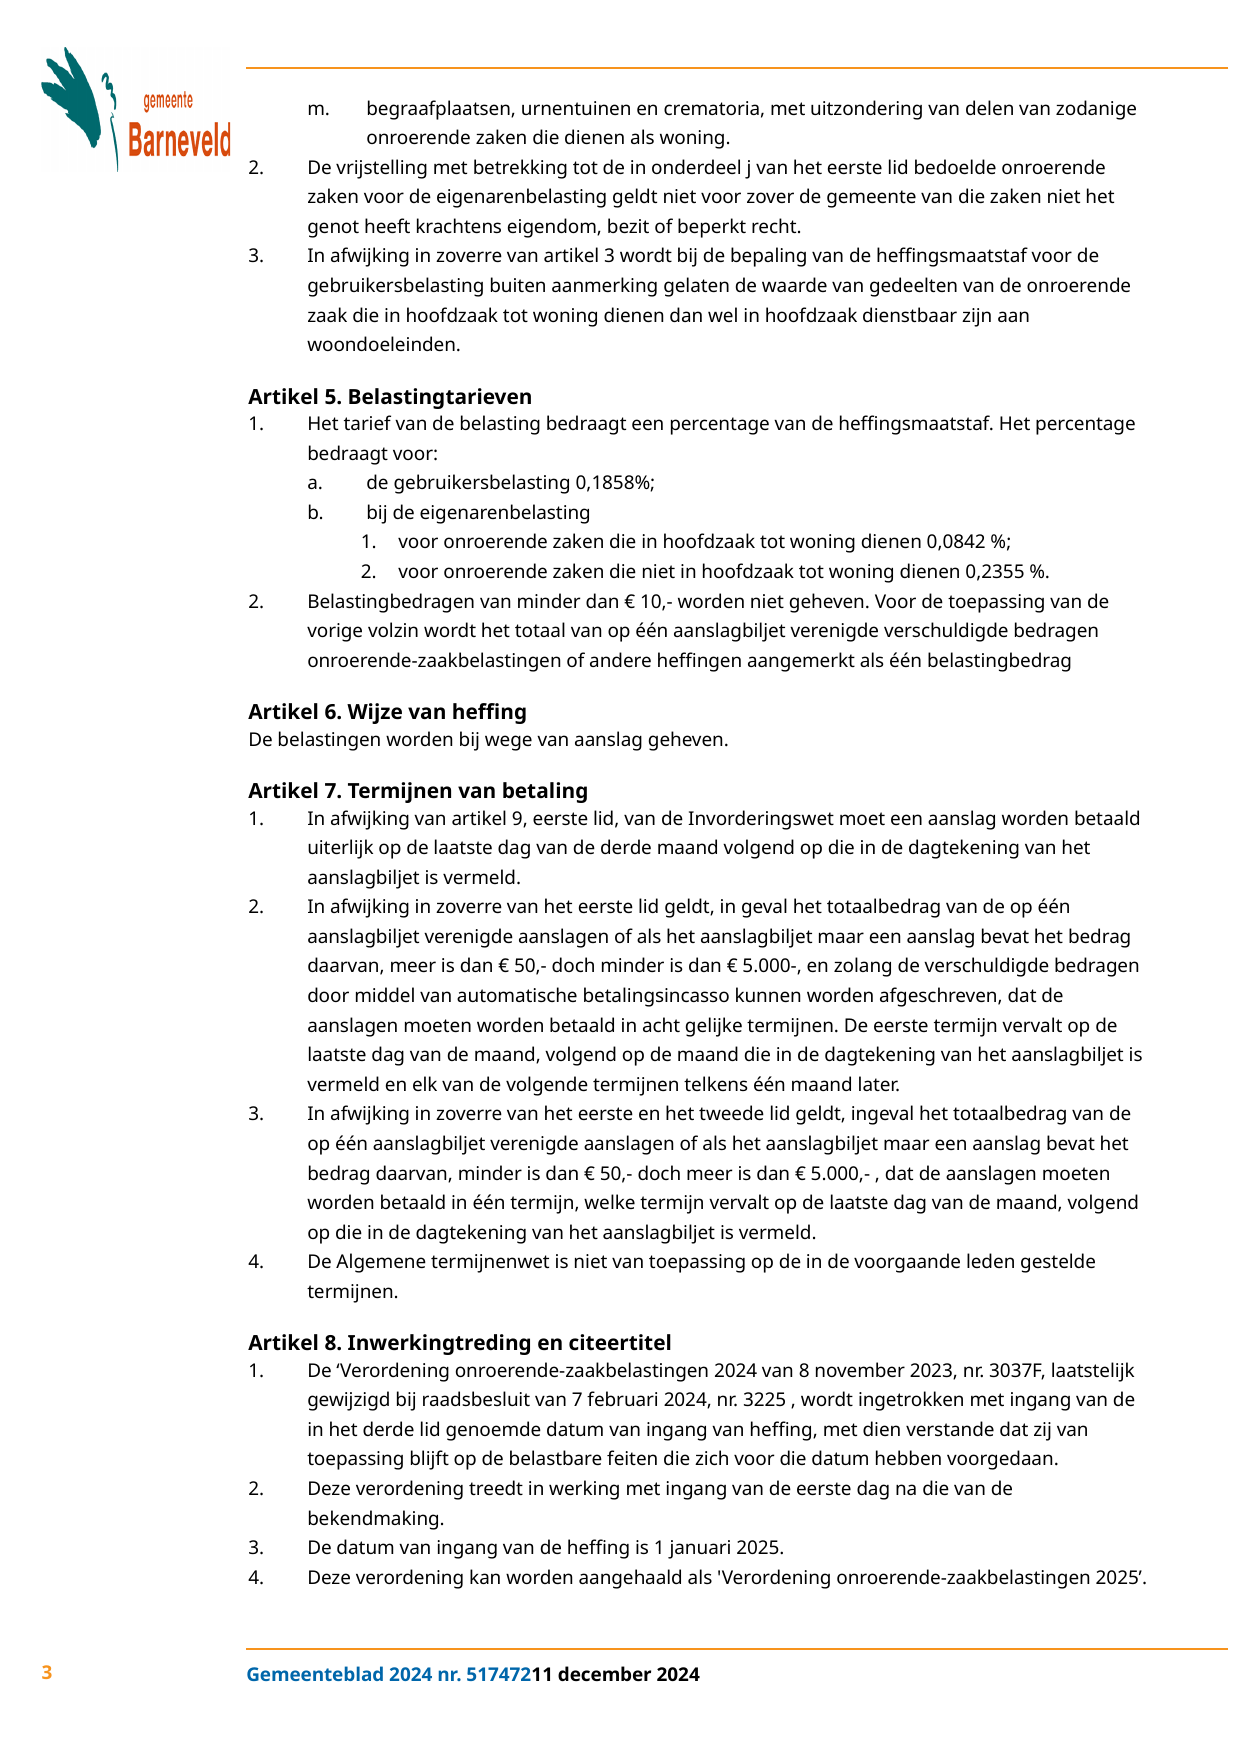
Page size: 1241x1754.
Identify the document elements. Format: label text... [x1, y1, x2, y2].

list bij de eigenarenbelasting [307, 499, 1152, 525]
text De belastingen worden bij wege van aanslag geheven. [248, 726, 1152, 752]
text Artikel 8. Inwerkingtreding en citeertitel [248, 1328, 1152, 1357]
list De vrijstelling met betrekking tot de in onderdeel j van het eerste lid bedoelde onroerende zaken voor de eigenarenbelasting geldt niet voor zover de gemeente van die zaken niet het genot heeft krachtens eigendom, bezit of beperkt recht. [248, 154, 1152, 239]
list voor onroerende zaken die in hoofdzaak tot woning dienen 0,0842 %; [361, 529, 1152, 554]
list de gebruikersbelasting 0,1858%; [307, 469, 1152, 495]
list Deze verordening treedt in werking met ingang van de eerste dag na die van de bekendmaking. [248, 1475, 1152, 1531]
list In afwijking in zoverre van artikel 3 wordt bij de bepaling van de heffingsmaatstaf voor de gebruikersbelasting buiten aanmerking gelaten de waarde van gedeelten van de onroerende zaak die in hoofdzaak tot woning dienen dan wel in hoofdzaak dienstbaar zijn aan woondoeleinden. [248, 243, 1152, 357]
text Artikel 7. Termijnen van betaling [248, 776, 1152, 805]
list Belastingbedragen van minder dan € 10,- worden niet geheven. Voor de toepassing van de vorige volzin wordt het totaal van op één aanslagbiljet verenigde verschuldigde bedragen onroerende-zaakbelastingen of andere heffingen aangemerkt als één belastingbedrag [248, 588, 1152, 673]
list In afwijking in zoverre van het eerste lid geldt, in geval het totaalbedrag van de op één aanslagbiljet verenigde aanslagen of als het aanslagbiljet maar een aanslag bevat het bedrag daarvan, meer is dan € 50,- doch minder is dan € 5.000-, en zolang de verschuldigde bedragen door middel van automatische betalingsincasso kunnen worden afgeschreven, dat de aanslagen moeten worden betaald in acht gelijke termijnen. De eerste termijn vervalt op de laatste dag van de maand, volgend op de maand die in de dagtekening van het aanslagbiljet is vermeld en elk van de volgende termijnen telkens één maand later. [248, 893, 1152, 1097]
list De ‘Verordening onroerende-zaakbelastingen 2024 van 8 november 2023, nr. 3037F, laatstelijk gewijzigd bij raadsbesluit van 7 februari 2024, nr. 3225 , wordt ingetrokken met ingang van de in het derde lid genoemde datum van ingang van heffing, met dien verstande dat zij van toepassing blijft op de belastbare feiten die zich voor die datum hebben voorgedaan. [248, 1357, 1152, 1471]
list In afwijking in zoverre van het eerste en het tweede lid geldt, ingeval het totaalbedrag van de op één aanslagbiljet verenigde aanslagen of als het aanslagbiljet maar een aanslag bevat het bedrag daarvan, minder is dan € 50,- doch meer is dan € 5.000,- , dat de aanslagen moeten worden betaald in één termijn, welke termijn vervalt op de laatste dag van de maand, volgend op die in de dagtekening van het aanslagbiljet is vermeld. [248, 1101, 1152, 1244]
list voor onroerende zaken die niet in hoofdzaak tot woning dienen 0,2355 %. [361, 558, 1152, 584]
picture [41, 47, 231, 172]
list Het tarief van de belasting bedraagt een percentage van de heffingsmaatstaf. Het percentage bedraagt voor: [248, 410, 1152, 466]
text Artikel 6. Wijze van heffing [248, 697, 1152, 726]
list In afwijking van artikel 9, eerste lid, van de Invorderingswet moet een aanslag worden betaald uiterlijk op de laatste dag van de derde maand volgend op die in de dagtekening van het aanslagbiljet is vermeld. [248, 805, 1152, 889]
list De datum van ingang van de heffing is 1 januari 2025. [248, 1534, 1152, 1560]
list begraafplaatsen, urnentuinen en crematoria, met uitzondering van delen van zodanige onroerende zaken die dienen als woning. [307, 95, 1152, 150]
list Deze verordening kan worden aangehaald als 'Verordening onroerende-zaakbelastingen 2025’. [248, 1564, 1152, 1590]
text Artikel 5. Belastingtarieven [248, 382, 1152, 410]
list De Algemene termijnenwet is niet van toepassing op de in de voorgaande leden gestelde termijnen. [248, 1248, 1152, 1304]
